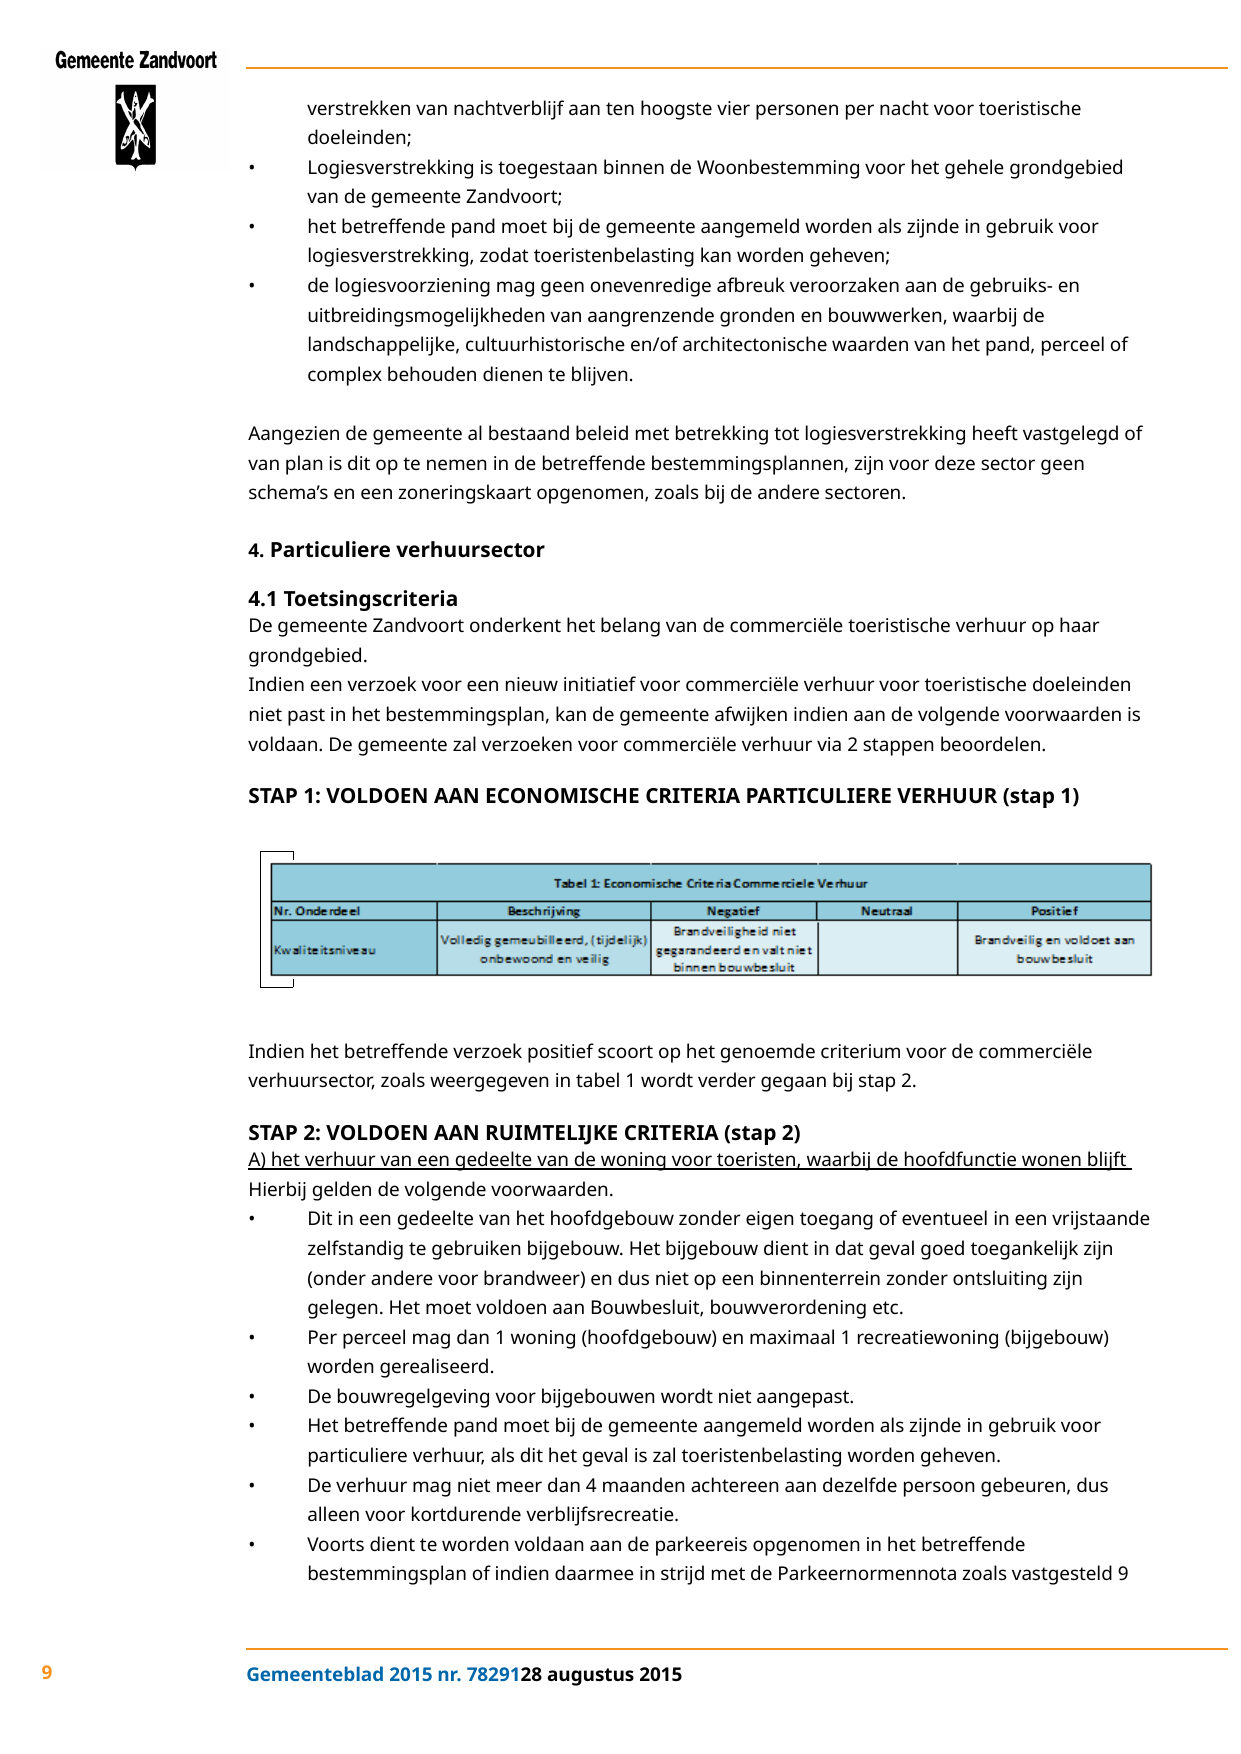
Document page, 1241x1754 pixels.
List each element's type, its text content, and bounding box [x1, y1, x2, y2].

list Dit in een gedeelte van het hoofdgebouw zonder eigen toegang of eventueel in een vrijstaande zelfstandig te gebruiken bijgebouw. Het bijgebouw dient in dat geval goed toegankelijk zijn (onder andere voor brandweer) en dus niet op een binnenterrein zonder ontsluiting zijn gelegen. Het moet voldoen aan Bouwbesluit, bouwverordening etc. [248, 1206, 1152, 1320]
text STAP 1: VOLDOEN AAN ECONOMISCHE CRITERIA PARTICULIERE VERHUUR (stap 1) [248, 781, 1152, 809]
list verstrekken van nachtverblijf aan ten hoogste vier personen per nacht voor toeristische doeleinden; [248, 95, 1152, 150]
text STAP 2: VOLDOEN AAN RUIMTELIJKE CRITERIA (stap 2) [248, 1118, 1152, 1146]
list Logiesverstrekking is toegestaan binnen de Woonbestemming voor het gehele grondgebied van de gemeente Zandvoort; [248, 154, 1152, 209]
text De gemeente Zandvoort onderkent het belang van de commerciële toeristische verhuur op haar grondgebied. [248, 612, 1152, 668]
list Per perceel mag dan 1 woning (hoofdgebouw) en maximaal 1 recreatiewoning (bijgebouw) worden gerealiseerd. [248, 1324, 1152, 1379]
picture [268, 860, 1155, 979]
text 4.1 Toetsingscriteria [248, 584, 1152, 612]
list Voorts dient te worden voldaan aan de parkeereis opgenomen in het betreffende bestemmingsplan of indien daarmee in strijd met de Parkeernormennota zoals vastgesteld 9 [248, 1531, 1152, 1586]
text Aangezien de gemeente al bestaand beleid met betrekking tot logiesverstrekking heeft vastgelegd of van plan is dit op te nemen in de betreffende bestemmingsplannen, zijn voor deze sector geen schema’s en een zoneringskaart opgenomen, zoals bij de andere sectoren. [248, 420, 1152, 505]
text Indien het betreffende verzoek positief scoort op het genoemde criterium voor de commerciële verhuursector, zoals weergegeven in tabel 1 wordt verder gegaan bij stap 2. [248, 1038, 1152, 1093]
text A) het verhuur van een gedeelte van de woning voor toeristen, waarbij de hoofdfunctie wonen blijft [248, 1146, 1152, 1172]
list het betreffende pand moet bij de gemeente aangemeld worden als zijnde in gebruik voor logiesverstrekking, zodat toeristenbelasting kan worden geheven; [248, 213, 1152, 268]
text Hierbij gelden de volgende voorwaarden. [248, 1176, 1152, 1202]
picture [41, 47, 231, 172]
list Het betreffende pand moet bij de gemeente aangemeld worden als zijnde in gebruik voor particuliere verhuur, als dit het geval is zal toeristenbelasting worden geheven. [248, 1413, 1152, 1468]
text Indien een verzoek voor een nieuw initiatief voor commerciële verhuur voor toeristische doeleinden niet past in het bestemmingsplan, kan de gemeente afwijken indien aan de volgende voorwaarden is voldaan. De gemeente zal verzoeken voor commerciële verhuur via 2 stappen beoordelen. [248, 672, 1152, 756]
text 4. Particuliere verhuursector [248, 535, 1152, 563]
list De bouwregelgeving voor bijgebouwen wordt niet aangepast. [248, 1383, 1152, 1409]
list de logiesvoorziening mag geen onevenredige afbreuk veroorzaken aan de gebruiks- en uitbreidingsmogelijkheden van aangrenzende gronden en bouwwerken, waarbij de landschappelijke, cultuurhistorische en/of architectonische waarden van het pand, perceel of complex behouden dienen te blijven. [248, 272, 1152, 387]
list De verhuur mag niet meer dan 4 maanden achtereen aan dezelfde persoon gebeuren, dus alleen voor kortdurende verblijfsrecreatie. [248, 1472, 1152, 1527]
